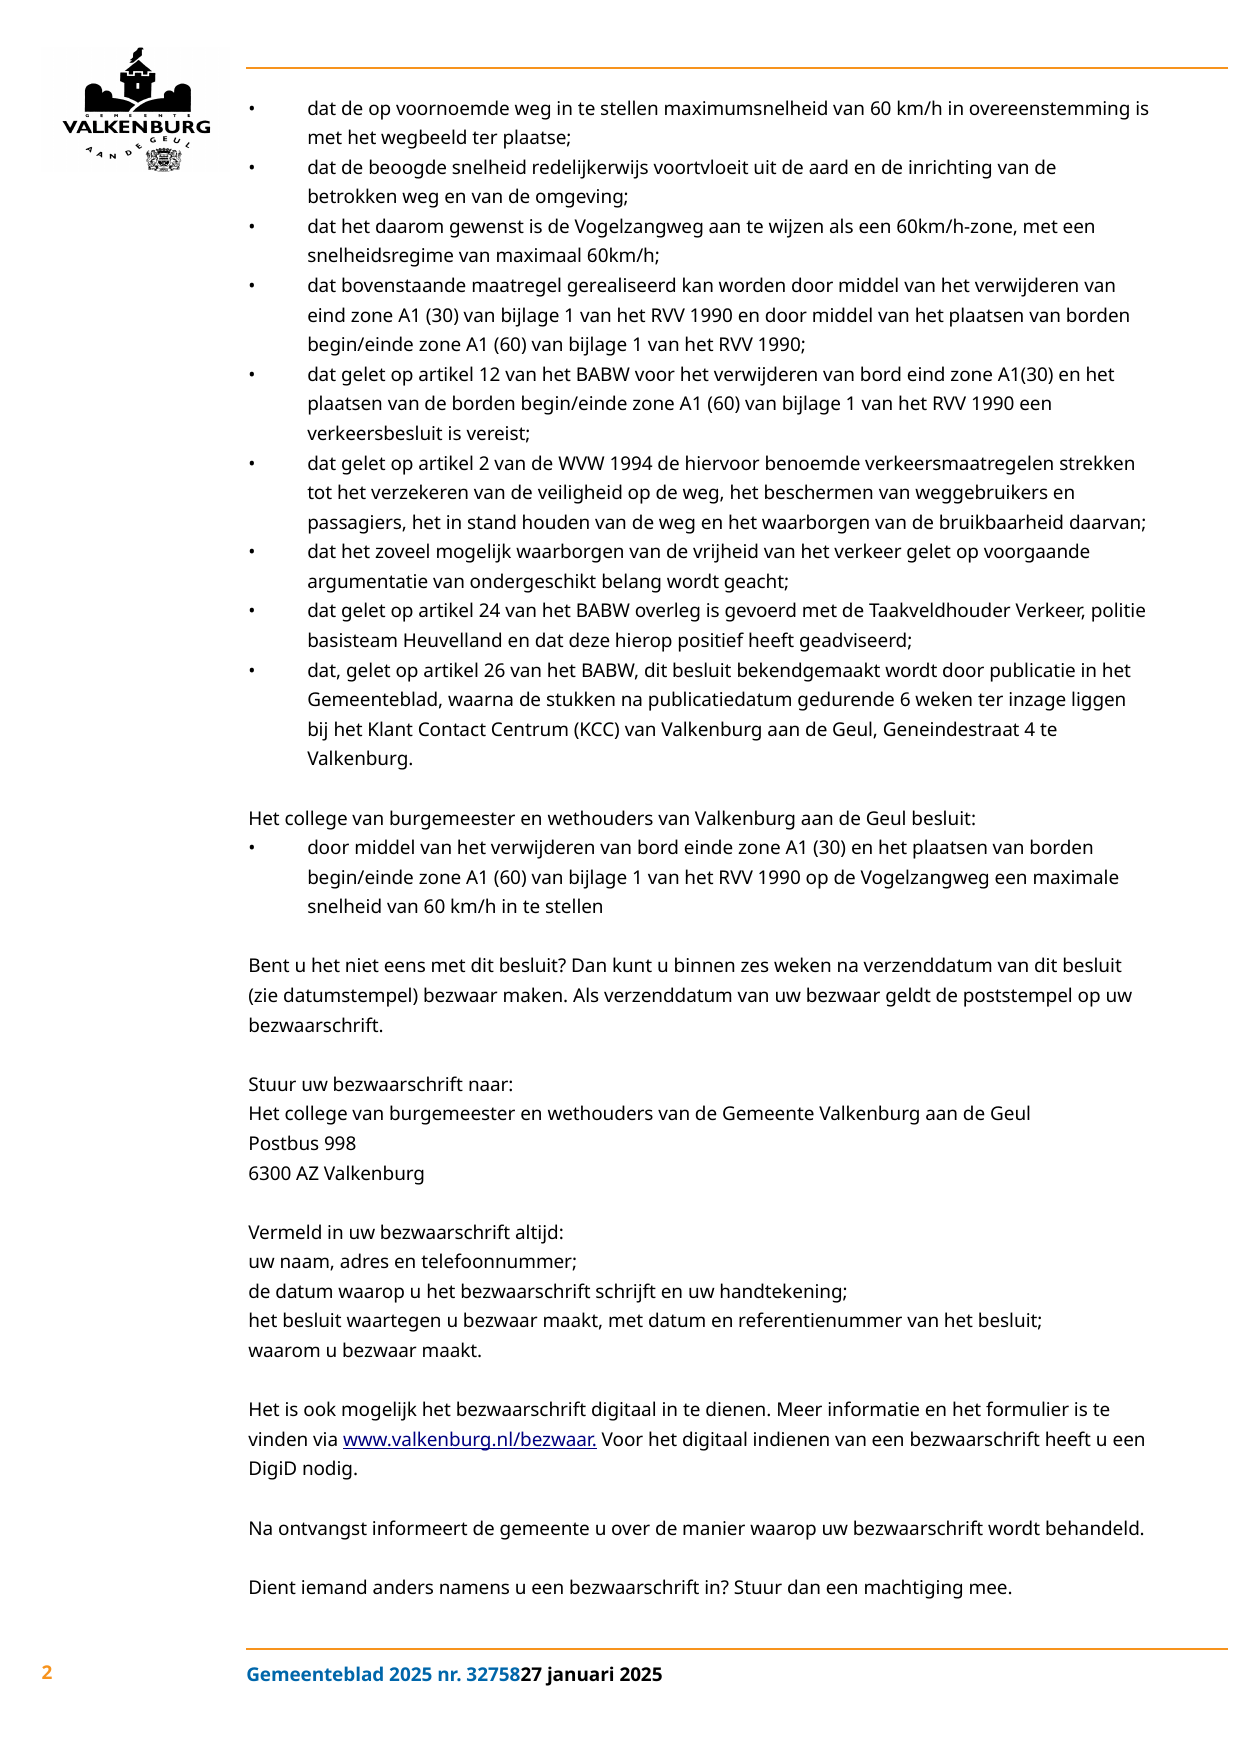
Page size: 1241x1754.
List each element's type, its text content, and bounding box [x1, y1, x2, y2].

list dat het zoveel mogelijk waarborgen van de vrijheid van het verkeer gelet op voorgaande argumentatie van ondergeschikt belang wordt geacht; [248, 538, 1152, 594]
text Dient iemand anders namens u een bezwaarschrift in? Stuur dan een machtiging mee. [248, 1574, 1152, 1600]
text de datum waarop u het bezwaarschrift schrijft en uw handtekening; [248, 1278, 1152, 1304]
text Vermeld in uw bezwaarschrift altijd: [248, 1219, 1152, 1245]
text Postbus 998 [248, 1130, 1152, 1156]
list dat het daarom gewenst is de Vogelzangweg aan te wijzen als een 60km/h-zone, met een snelheidsregime van maximaal 60km/h; [248, 213, 1152, 268]
text Het college van burgemeester en wethouders van de Gemeente Valkenburg aan de Geul [248, 1101, 1152, 1126]
list dat gelet op artikel 12 van het BABW voor het verwijderen van bord eind zone A1(30) en het plaatsen van de borden begin/einde zone A1 (60) van bijlage 1 van het RVV 1990 een verkeersbesluit is vereist; [248, 361, 1152, 446]
text waarom u bezwaar maakt. [248, 1337, 1152, 1363]
text Het is ook mogelijk het bezwaarschrift digitaal in te dienen. Meer informatie en het formulier is te vinden via www.valkenburg.nl/bezwaar. Voor het digitaal indienen van een bezwaarschrift heeft u een DigiD nodig. [248, 1396, 1152, 1481]
list dat, gelet op artikel 26 van het BABW, dit besluit bekendgemaakt wordt door publicatie in het Gemeenteblad, waarna de stukken na publicatiedatum gedurende 6 weken ter inzage liggen bij het Klant Contact Centrum (KCC) van Valkenburg aan de Geul, Geneindestraat 4 te Valkenburg. [248, 657, 1152, 771]
list dat gelet op artikel 24 van het BABW overleg is gevoerd met de Taakveldhouder Verkeer, politie basisteam Heuvelland en dat deze hierop positief heeft geadviseerd; [248, 598, 1152, 653]
list dat gelet op artikel 2 van de WVW 1994 de hiervoor benoemde verkeersmaatregelen strekken tot het verzekeren van de veiligheid op de weg, het beschermen van weggebruikers en passagiers, het in stand houden van de weg en het waarborgen van de bruikbaarheid daarvan; [248, 450, 1152, 535]
text het besluit waartegen u bezwaar maakt, met datum en referentienummer van het besluit; [248, 1308, 1152, 1333]
list dat de op voornoemde weg in te stellen maximumsnelheid van 60 km/h in overeenstemming is met het wegbeeld ter plaatse; [248, 95, 1152, 150]
text Bent u het niet eens met dit besluit? Dan kunt u binnen zes weken na verzenddatum van dit besluit (zie datumstempel) bezwaar maken. Als verzenddatum van uw bezwaar geldt de poststempel op uw bezwaarschrift. [248, 953, 1152, 1038]
text uw naam, adres en telefoonnummer; [248, 1248, 1152, 1274]
text Stuur uw bezwaarschrift naar: [248, 1071, 1152, 1097]
list dat de beoogde snelheid redelijkerwijs voortvloeit uit de aard en de inrichting van de betrokken weg en van de omgeving; [248, 154, 1152, 209]
list door middel van het verwijderen van bord einde zone A1 (30) en het plaatsen van borden begin/einde zone A1 (60) van bijlage 1 van het RVV 1990 op de Vogelzangweg een maximale snelheid van 60 km/h in te stellen [248, 834, 1152, 919]
text Het college van burgemeester en wethouders van Valkenburg aan de Geul besluit: [248, 805, 1152, 831]
text Na ontvangst informeert de gemeente u over de manier waarop uw bezwaarschrift wordt behandeld. [248, 1515, 1152, 1541]
picture [41, 47, 231, 172]
list dat bovenstaande maatregel gerealiseerd kan worden door middel van het verwijderen van eind zone A1 (30) van bijlage 1 van het RVV 1990 en door middel van het plaatsen van borden begin/einde zone A1 (60) van bijlage 1 van het RVV 1990; [248, 272, 1152, 357]
text 6300 AZ Valkenburg [248, 1160, 1152, 1186]
